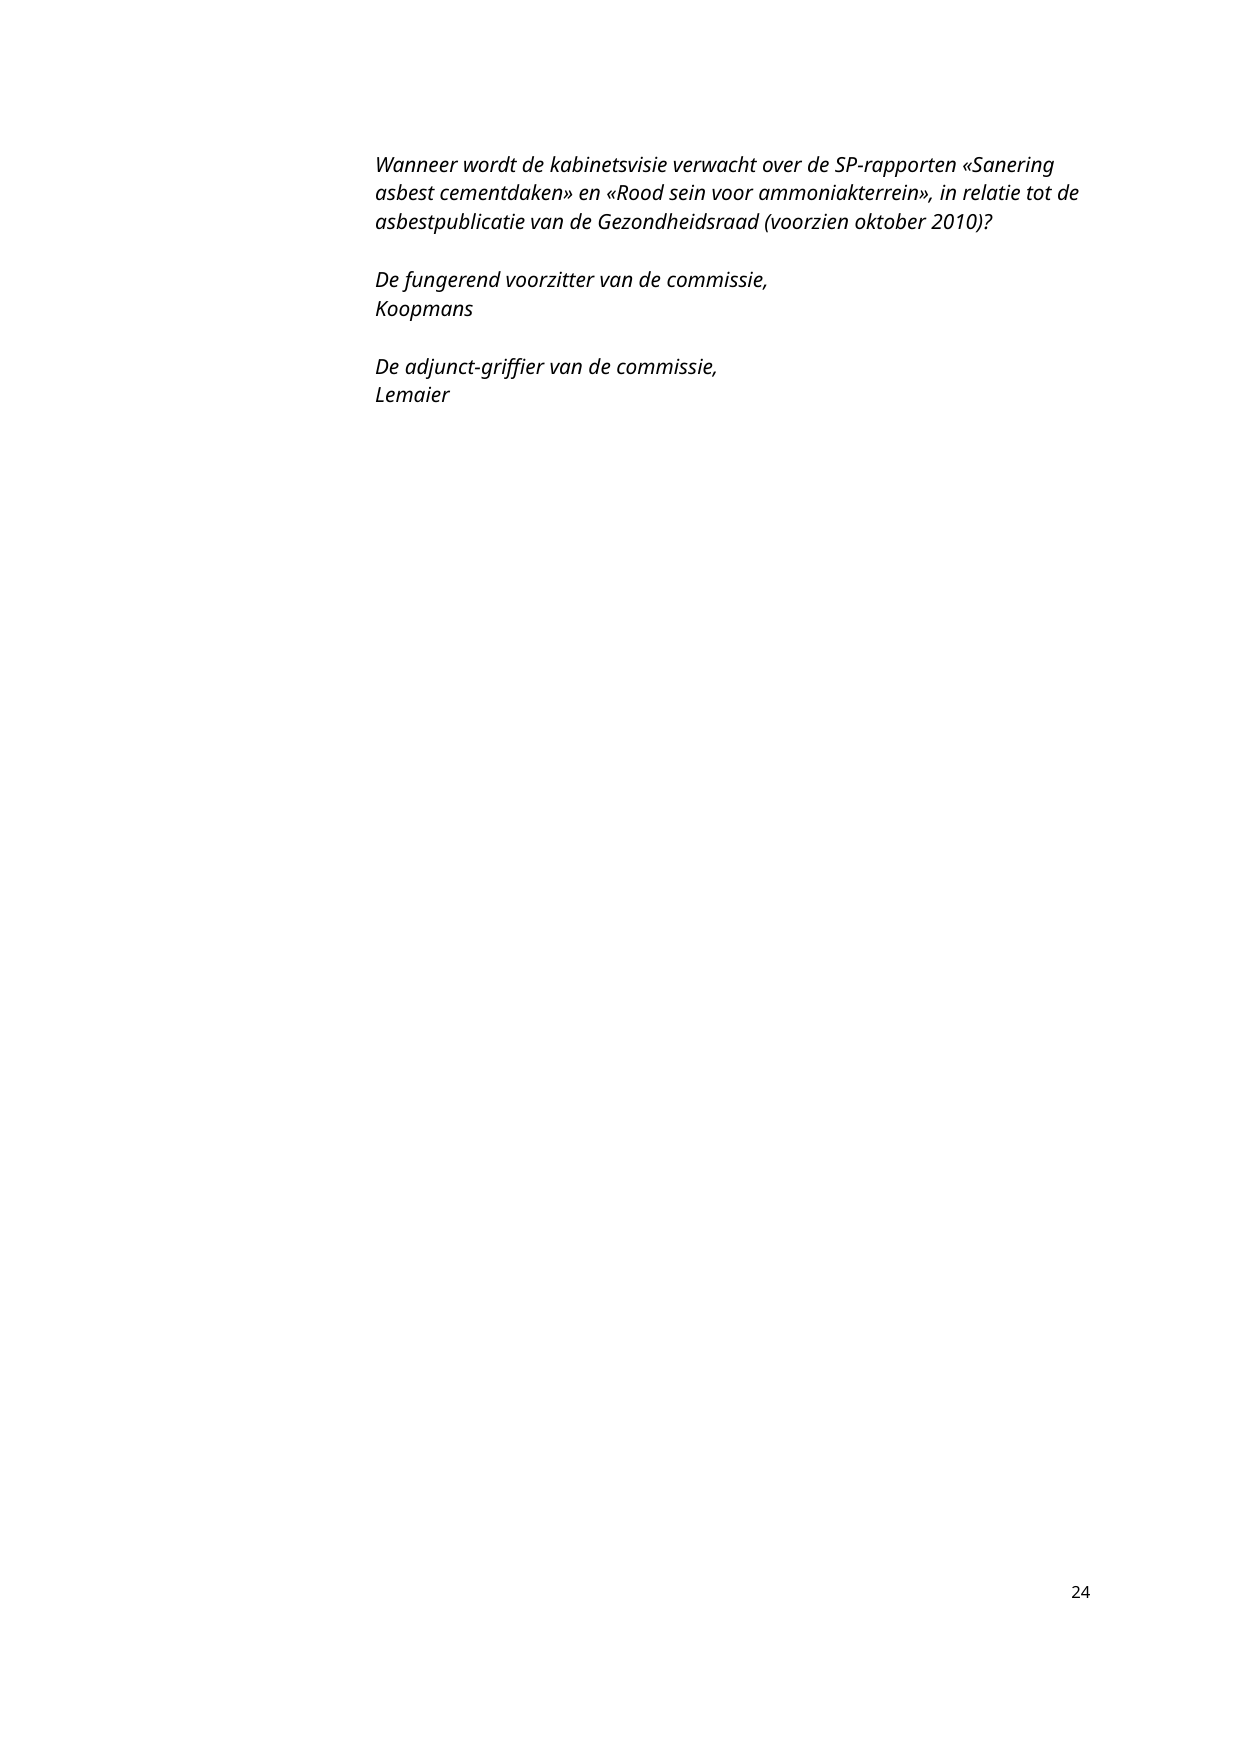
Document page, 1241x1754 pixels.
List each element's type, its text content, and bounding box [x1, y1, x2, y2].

text Koopmans [375, 294, 1090, 322]
text Lemaier [375, 381, 1090, 409]
text De fungerend voorzitter van de commissie, [375, 265, 1090, 294]
text Wanneer wordt de kabinetsvisie verwacht over de SP-rapporten «Sanering asbest cementdaken» en «Rood sein voor ammoniakterrein», in relatie tot de asbestpublicatie van de Gezondheidsraad (voorzien oktober 2010)? [375, 150, 1090, 235]
text De adjunct-griffier van de commissie, [375, 352, 1090, 381]
